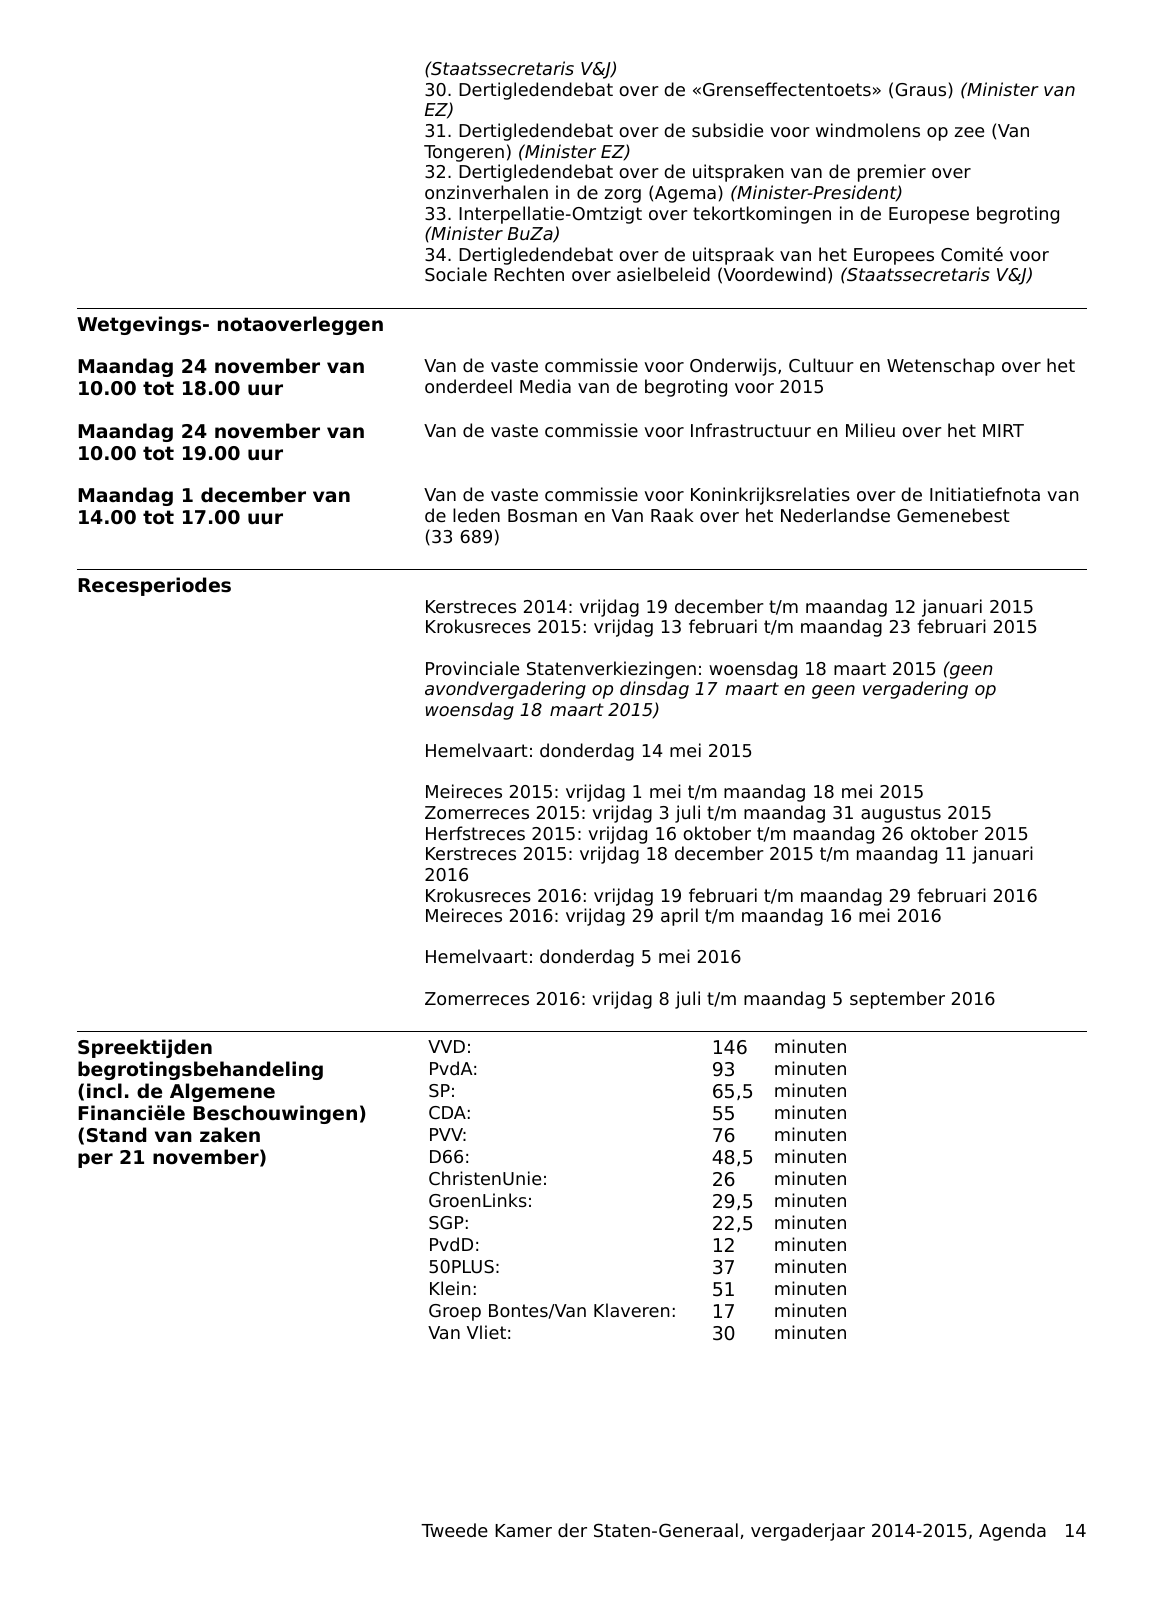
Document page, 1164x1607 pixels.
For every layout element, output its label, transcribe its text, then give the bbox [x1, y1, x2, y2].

table_header Wetgevings- notaoverleggen [77, 309, 401, 336]
table_cell 34. Dertigledendebat over de uitspraak van het Europees Comité voor Sociale Rechten over asielbeleid (Voordewind) (Staatssecretaris V&J) [418, 245, 1087, 286]
table_cell [401, 400, 418, 421]
table_cell [401, 659, 418, 721]
table_cell [401, 762, 418, 782]
table_cell Provinciale Statenverkiezingen: woensdag 18 maart 2015 (geen avondvergadering op dinsdag 17 maart en geen vergadering op woensdag 18 maart 2015) [418, 659, 1087, 721]
table_cell [77, 1323, 404, 1344]
table_cell minuten [768, 1257, 1087, 1279]
table_cell minuten [768, 1235, 1087, 1257]
table_cell [401, 421, 418, 465]
table_cell [401, 927, 418, 947]
table_cell GroenLinks: [422, 1191, 706, 1213]
table_cell [418, 400, 1087, 421]
table_cell [77, 927, 401, 947]
table_cell 17 [706, 1301, 768, 1323]
table_cell 30 [706, 1323, 768, 1344]
table_cell [401, 906, 418, 927]
table_cell [401, 356, 418, 400]
table_cell Herfstreces 2015: vrijdag 16 oktober t/m maandag 26 oktober 2015 [418, 824, 1087, 844]
table_cell 26 [706, 1169, 768, 1191]
table_cell PVV: [422, 1125, 706, 1147]
table_cell [77, 824, 401, 844]
table_cell minuten [768, 1081, 1087, 1103]
table_cell [77, 162, 401, 203]
table_header VVD: [422, 1032, 706, 1059]
table_cell [77, 844, 401, 886]
table_cell Zomerreces 2016: vrijdag 8 juli t/m maandag 5 september 2016 [418, 989, 1087, 1009]
table_cell D66: [422, 1147, 706, 1169]
table_cell [77, 741, 401, 762]
table_cell Krokusreces 2016: vrijdag 19 februari t/m maandag 29 februari 2016 [418, 886, 1087, 906]
table_cell [405, 1103, 422, 1125]
table_cell [405, 1169, 422, 1191]
table_cell [77, 721, 401, 741]
table_cell [405, 1191, 422, 1213]
table_cell Maandag 24 november van 10.00 tot 18.00 uur [77, 356, 401, 400]
table_cell [401, 741, 418, 762]
table_cell [77, 906, 401, 927]
table_cell [418, 336, 1087, 356]
table_cell Van de vaste commissie voor Koninkrijksrelaties over de Initiatiefnota van de leden Bosman en Van Raak over het Nederlandse Gemenebest (33 689) [418, 485, 1087, 547]
table_cell [418, 465, 1087, 485]
table_cell 51 [706, 1279, 768, 1301]
table_header 146 [706, 1032, 768, 1059]
table_cell [401, 336, 418, 356]
table_cell minuten [768, 1323, 1087, 1344]
table_cell minuten [768, 1213, 1087, 1235]
table_cell 37 [706, 1257, 768, 1279]
table_cell [418, 968, 1087, 989]
table_header [401, 570, 418, 597]
table_cell per 21 november) [77, 1147, 404, 1169]
table_cell [405, 1279, 422, 1301]
table_cell 30. Dertigledendebat over de «Grenseffectentoets» (Graus) (Minister van EZ) [418, 80, 1087, 121]
table_cell [77, 1191, 404, 1213]
table_cell ChristenUnie: [422, 1169, 706, 1191]
table_cell [77, 1257, 404, 1279]
table_cell [405, 1323, 422, 1344]
table_cell minuten [768, 1147, 1087, 1169]
table_cell [401, 948, 418, 968]
table_header Spreektijden [77, 1032, 404, 1059]
table_cell [77, 59, 401, 80]
table_cell Zomerreces 2015: vrijdag 3 juli t/m maandag 31 augustus 2015 [418, 803, 1087, 824]
table_cell [77, 400, 401, 421]
table_cell (Stand van zaken [77, 1125, 404, 1147]
table_cell 50PLUS: [422, 1257, 706, 1279]
table_cell [77, 121, 401, 162]
table_cell Groep Bontes/Van Klaveren: [422, 1301, 706, 1323]
table_cell Van Vliet: [422, 1323, 706, 1344]
table_cell [77, 783, 401, 803]
table_cell [77, 989, 401, 1009]
table_cell [418, 927, 1087, 947]
table_cell [418, 762, 1087, 782]
table_cell [401, 783, 418, 803]
table_cell Maandag 1 december van 14.00 tot 17.00 uur [77, 485, 401, 547]
table_cell 76 [706, 1125, 768, 1147]
table_cell [405, 1147, 422, 1169]
table_header Recesperiodes [77, 570, 401, 597]
table_cell minuten [768, 1191, 1087, 1213]
table_cell [401, 721, 418, 741]
table_cell Krokusreces 2015: vrijdag 13 februari t/m maandag 23 februari 2015 [418, 618, 1087, 638]
table_cell [77, 886, 401, 906]
table_cell [401, 465, 418, 485]
table_cell Kerstreces 2014: vrijdag 19 december t/m maandag 12 januari 2015 [418, 597, 1087, 617]
table_cell [77, 204, 401, 245]
table_cell [418, 721, 1087, 741]
table_cell [77, 597, 401, 617]
table_cell [77, 948, 401, 968]
table_cell [77, 638, 401, 659]
table_cell 93 [706, 1059, 768, 1081]
table_cell (incl. de Algemene [77, 1081, 404, 1103]
table_cell 33. Interpellatie-Omtzigt over tekortkomingen in de Europese begroting (Minister BuZa) [418, 204, 1087, 245]
table_cell [401, 844, 418, 886]
table_cell [401, 886, 418, 906]
table_cell minuten [768, 1279, 1087, 1301]
table_cell Hemelvaart: donderdag 5 mei 2016 [418, 948, 1087, 968]
table_cell 55 [706, 1103, 768, 1125]
table_cell [401, 597, 418, 617]
table_cell [77, 80, 401, 121]
table_cell [77, 1235, 404, 1257]
table_cell [77, 245, 401, 286]
table_cell 31. Dertigledendebat over de subsidie voor windmolens op zee (Van Tongeren) (Minister EZ) [418, 121, 1087, 162]
table_cell [401, 618, 418, 638]
table_cell [77, 465, 401, 485]
table_header [418, 570, 1087, 597]
table_cell [405, 1213, 422, 1235]
table_cell PvdD: [422, 1235, 706, 1257]
table_cell [418, 638, 1087, 659]
table_cell [401, 824, 418, 844]
table_cell 29,5 [706, 1191, 768, 1213]
table_cell [401, 803, 418, 824]
table_cell minuten [768, 1169, 1087, 1191]
table_cell [401, 204, 418, 245]
table_cell [401, 638, 418, 659]
table_cell PvdA: [422, 1059, 706, 1081]
table_cell [405, 1059, 422, 1081]
table_cell [77, 762, 401, 782]
table_cell 65,5 [706, 1081, 768, 1103]
table_cell [401, 121, 418, 162]
table_cell 32. Dertigledendebat over de uitspraken van de premier over onzinverhalen in de zorg (Agema) (Minister-President) [418, 162, 1087, 203]
table_cell [77, 336, 401, 356]
table_cell 22,5 [706, 1213, 768, 1235]
table_header [418, 309, 1087, 336]
table_cell [77, 1301, 404, 1323]
table_cell [401, 162, 418, 203]
table_cell [77, 659, 401, 721]
table_cell [77, 803, 401, 824]
table_cell [77, 968, 401, 989]
table_cell [77, 1213, 404, 1235]
table_cell Klein: [422, 1279, 706, 1301]
table_cell [401, 80, 418, 121]
table_cell Van de vaste commissie voor Infrastructuur en Milieu over het MIRT [418, 421, 1087, 465]
table_cell [401, 989, 418, 1009]
table_cell 12 [706, 1235, 768, 1257]
table_cell (Staatssecretaris V&J) [418, 59, 1087, 80]
table_cell [405, 1301, 422, 1323]
table_cell [405, 1235, 422, 1257]
table_cell Van de vaste commissie voor Onderwijs, Cultuur en Wetenschap over het onderdeel Media van de begroting voor 2015 [418, 356, 1087, 400]
table_cell [401, 245, 418, 286]
table_cell [401, 485, 418, 547]
table_cell [77, 1169, 404, 1191]
table_cell SGP: [422, 1213, 706, 1235]
table_cell Hemelvaart: donderdag 14 mei 2015 [418, 741, 1087, 762]
table_cell [77, 1279, 404, 1301]
table_cell [405, 1257, 422, 1279]
table_cell [401, 968, 418, 989]
table_cell 48,5 [706, 1147, 768, 1169]
table_cell Maandag 24 november van 10.00 tot 19.00 uur [77, 421, 401, 465]
table_cell CDA: [422, 1103, 706, 1125]
table_header [401, 309, 418, 336]
table_cell [405, 1125, 422, 1147]
table_cell begrotingsbehandeling [77, 1059, 404, 1081]
table_header [405, 1032, 422, 1059]
table_cell [405, 1081, 422, 1103]
table_cell SP: [422, 1081, 706, 1103]
table_cell minuten [768, 1301, 1087, 1323]
table_cell Meireces 2015: vrijdag 1 mei t/m maandag 18 mei 2015 [418, 783, 1087, 803]
table_cell minuten [768, 1103, 1087, 1125]
table_cell minuten [768, 1059, 1087, 1081]
table_cell Meireces 2016: vrijdag 29 april t/m maandag 16 mei 2016 [418, 906, 1087, 927]
table_header minuten [768, 1032, 1087, 1059]
table_cell minuten [768, 1125, 1087, 1147]
table_cell [401, 59, 418, 80]
table_cell Kerstreces 2015: vrijdag 18 december 2015 t/m maandag 11 januari 2016 [418, 844, 1087, 886]
table_cell Financiële Beschouwingen) [77, 1103, 404, 1125]
table_cell [77, 618, 401, 638]
